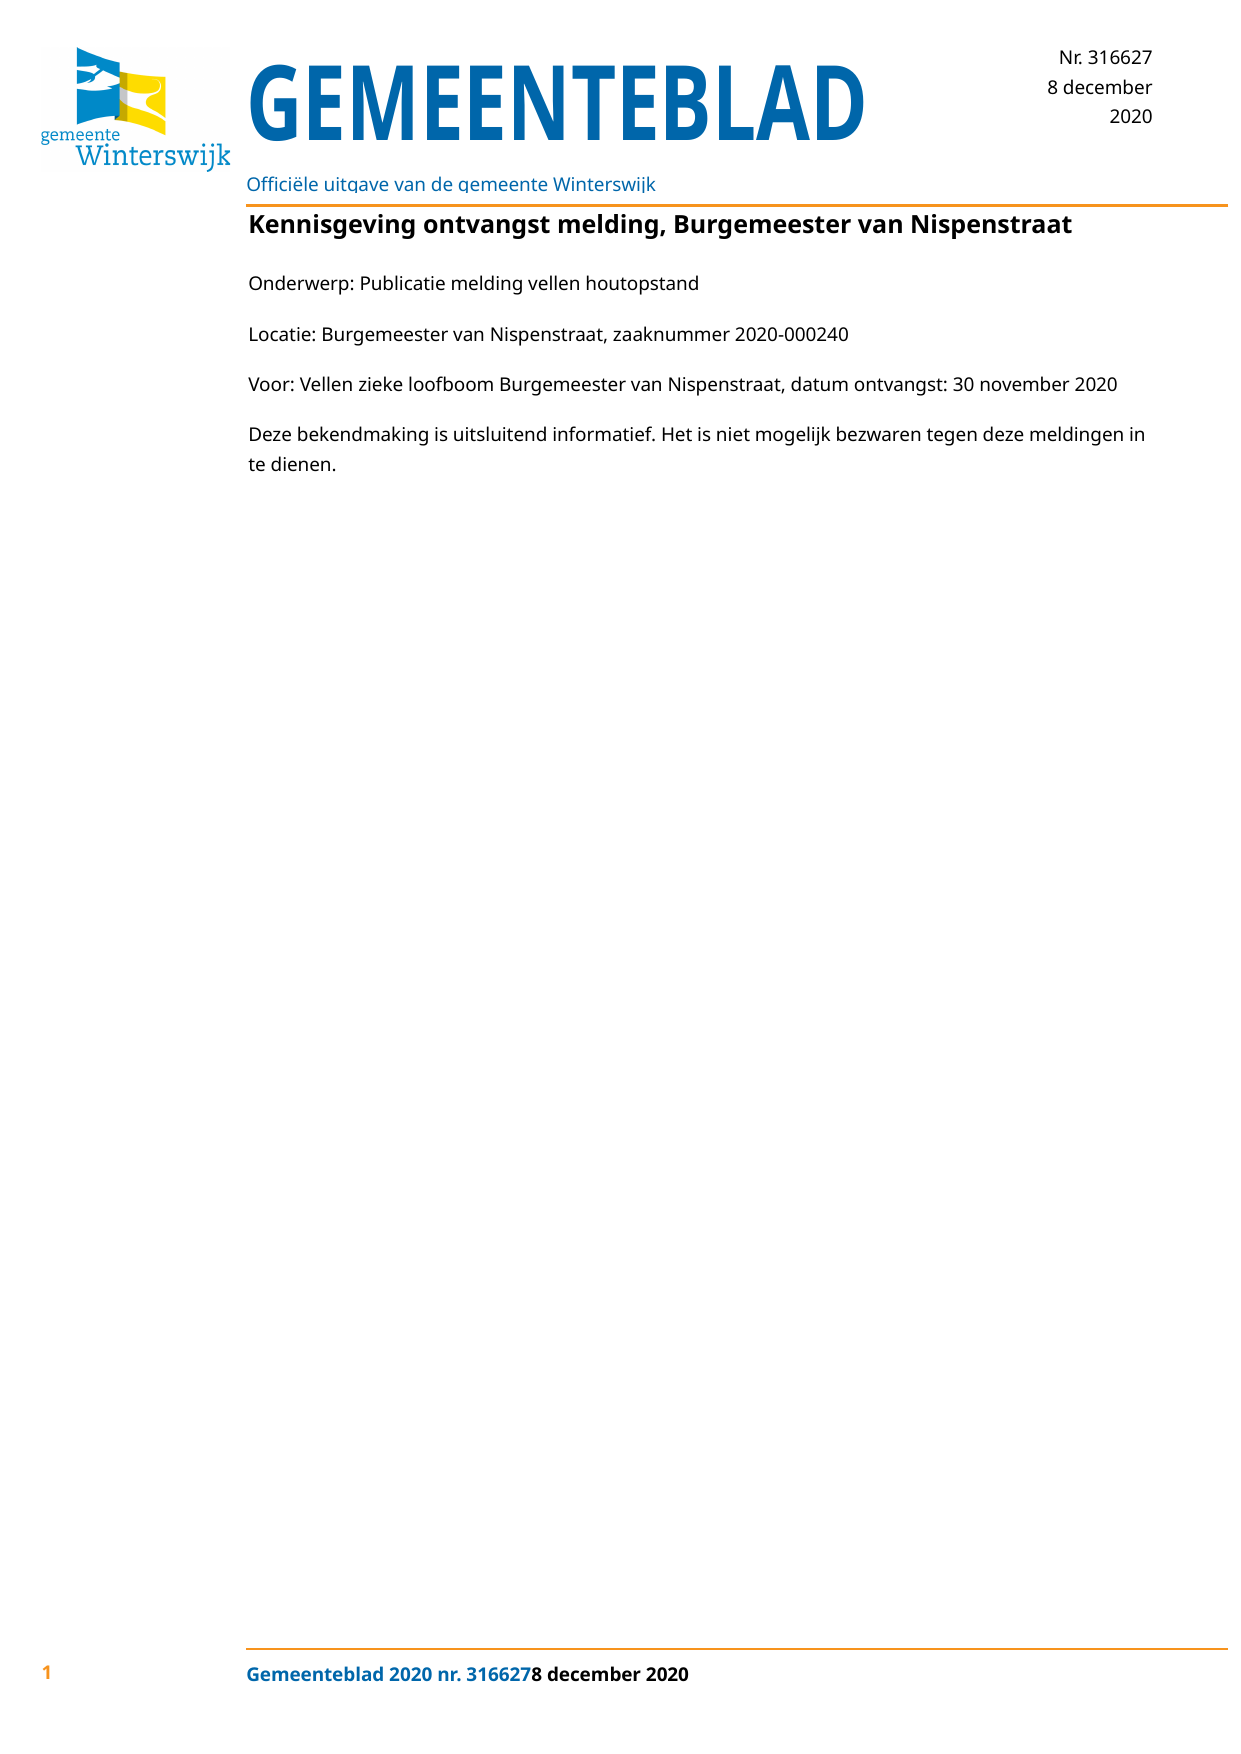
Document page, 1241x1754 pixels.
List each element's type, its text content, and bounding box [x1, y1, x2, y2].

text Deze bekendmaking is uitsluitend informatief. Het is niet mogelijk bezwaren tegen deze meldingen in te dienen. [248, 422, 1152, 477]
text Onderwerp: Publicatie melding vellen houtopstand [248, 270, 1152, 296]
text Voor: Vellen zieke loofboom Burgemeester van Nispenstraat, datum ontvangst: 30 november 2020 [248, 371, 1152, 397]
text Kennisgeving ontvangst melding, Burgemeester van Nispenstraat [248, 207, 1152, 241]
picture [41, 47, 231, 172]
picture [225, 153, 231, 162]
text Locatie: Burgemeester van Nispenstraat, zaaknummer 2020-000240 [248, 321, 1152, 346]
